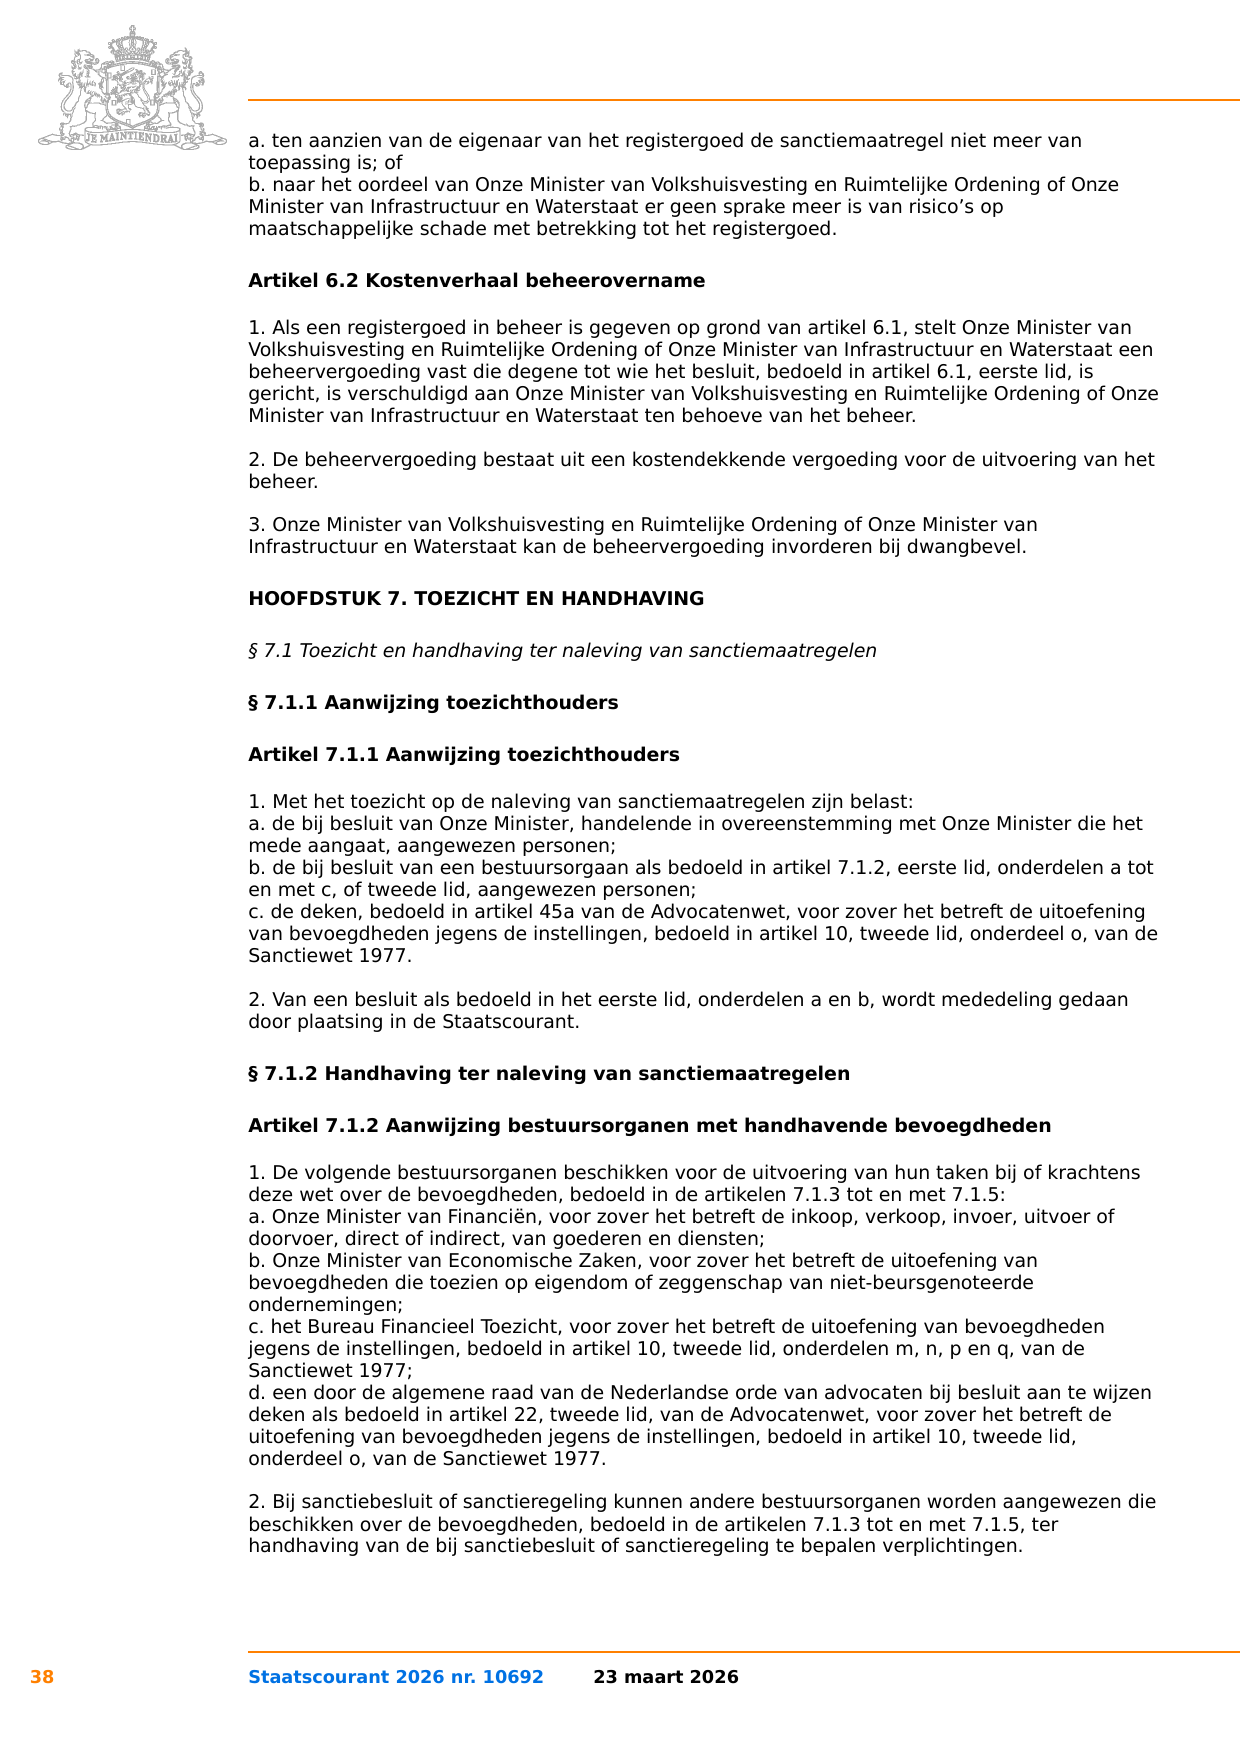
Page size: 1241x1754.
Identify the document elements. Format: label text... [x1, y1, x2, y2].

text b. naar het oordeel van Onze Minister van Volkshuisvesting en Ruimtelijke Ordening of Onze Minister van Infrastructuur en Waterstaat er geen sprake meer is van risico’s op maatschappelijke schade met betrekking tot het registergoed. [248, 174, 1163, 240]
text 1. Met het toezicht op de naleving van sanctiemaatregelen zijn belast: [248, 791, 1163, 813]
subtitle § 7.1.1 Aanwijzing toezichthouders [248, 692, 1163, 714]
text a. Onze Minister van Financiën, voor zover het betreft de inkoop, verkoop, invoer, uitvoer of doorvoer, direct of indirect, van goederen en diensten; [248, 1206, 1163, 1250]
text a. ten aanzien van de eigenaar van het registergoed de sanctiemaatregel niet meer van toepassing is; of [248, 130, 1163, 174]
text c. de deken, bedoeld in artikel 45a van de Advocatenwet, voor zover het betreft de uitoefening van bevoegdheden jegens de instellingen, bedoeld in artikel 10, tweede lid, onderdeel o, van de Sanctiewet 1977. [248, 901, 1163, 967]
subtitle Artikel 6.2 Kostenverhaal beheerovername [248, 270, 1163, 292]
text b. de bij besluit van een bestuursorgaan als bedoeld in artikel 7.1.2, eerste lid, onderdelen a tot en met c, of tweede lid, aangewezen personen; [248, 857, 1163, 901]
text a. de bij besluit van Onze Minister, handelende in overeenstemming met Onze Minister die het mede aangaat, aangewezen personen; [248, 813, 1163, 857]
text 2. Bij sanctiebesluit of sanctieregeling kunnen andere bestuursorganen worden aangewezen die beschikken over de bevoegdheden, bedoeld in de artikelen 7.1.3 tot en met 7.1.5, ter handhaving van de bij sanctiebesluit of sanctieregeling te bepalen verplichtingen. [248, 1491, 1163, 1557]
subtitle Artikel 7.1.1 Aanwijzing toezichthouders [248, 744, 1163, 766]
subtitle § 7.1 Toezicht en handhaving ter naleving van sanctiemaatregelen [248, 640, 1163, 662]
text 1. Als een registergoed in beheer is gegeven op grond van artikel 6.1, stelt Onze Minister van Volkshuisvesting en Ruimtelijke Ordening of Onze Minister van Infrastructuur en Waterstaat een beheervergoeding vast die degene tot wie het besluit, bedoeld in artikel 6.1, eerste lid, is gericht, is verschuldigd aan Onze Minister van Volkshuisvesting en Ruimtelijke Ordening of Onze Minister van Infrastructuur en Waterstaat ten behoeve van het beheer. [248, 317, 1163, 427]
subtitle HOOFDSTUK 7. TOEZICHT EN HANDHAVING [248, 588, 1163, 610]
text d. een door de algemene raad van de Nederlandse orde van advocaten bij besluit aan te wijzen deken als bedoeld in artikel 22, tweede lid, van de Advocatenwet, voor zover het betreft de uitoefening van bevoegdheden jegens de instellingen, bedoeld in artikel 10, tweede lid, onderdeel o, van de Sanctiewet 1977. [248, 1382, 1163, 1469]
text 2. De beheervergoeding bestaat uit een kostendekkende vergoeding voor de uitvoering van het beheer. [248, 448, 1163, 492]
subtitle Artikel 7.1.2 Aanwijzing bestuursorganen met handhavende bevoegdheden [248, 1115, 1163, 1137]
subtitle § 7.1.2 Handhaving ter naleving van sanctiemaatregelen [248, 1063, 1163, 1085]
text 1. De volgende bestuursorganen beschikken voor de uitvoering van hun taken bij of krachtens deze wet over de bevoegdheden, bedoeld in de artikelen 7.1.3 tot en met 7.1.5: [248, 1162, 1163, 1206]
text 2. Van een besluit als bedoeld in het eerste lid, onderdelen a en b, wordt mededeling gedaan door plaatsing in de Staatscourant. [248, 989, 1163, 1033]
text 3. Onze Minister van Volkshuisvesting en Ruimtelijke Ordening of Onze Minister van Infrastructuur en Waterstaat kan de beheervergoeding invorderen bij dwangbevel. [248, 514, 1163, 558]
text b. Onze Minister van Economische Zaken, voor zover het betreft de uitoefening van bevoegdheden die toezien op eigendom of zeggenschap van niet-beursgenoteerde ondernemingen; [248, 1250, 1163, 1316]
text c. het Bureau Financieel Toezicht, voor zover het betreft de uitoefening van bevoegdheden jegens de instellingen, bedoeld in artikel 10, tweede lid, onderdelen m, n, p en q, van de Sanctiewet 1977; [248, 1316, 1163, 1382]
picture [38, 25, 227, 150]
